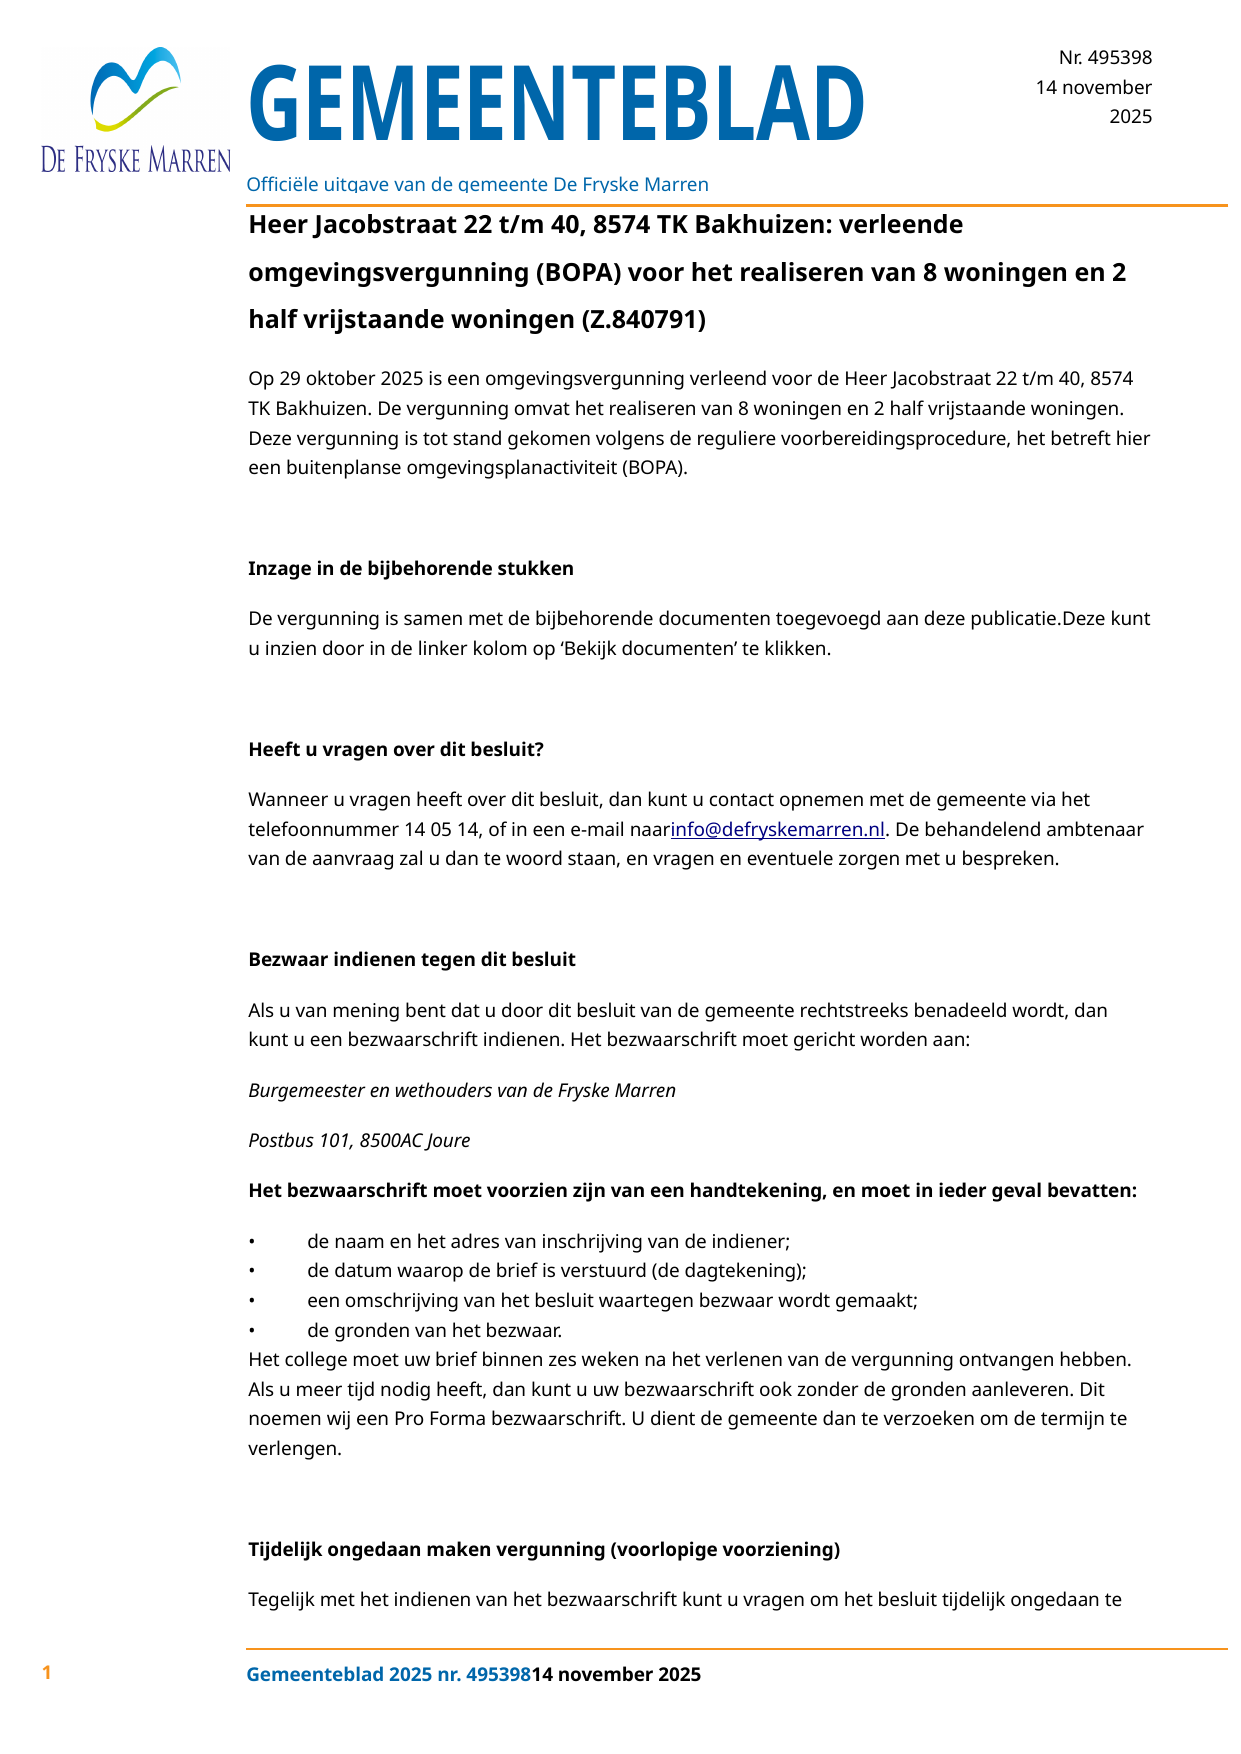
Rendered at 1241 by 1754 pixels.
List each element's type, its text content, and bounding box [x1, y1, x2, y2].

list de naam en het adres van inschrijving van de indiener; [248, 1228, 1152, 1254]
list de datum waarop de brief is verstuurd (de dagtekening); [248, 1258, 1152, 1283]
text Tijdelijk ongedaan maken vergunning (voorlopige voorziening) [248, 1536, 1152, 1562]
picture [41, 47, 231, 172]
list de gronden van het bezwaar. [248, 1317, 1152, 1342]
text Tegelijk met het indienen van het bezwaarschrift kunt u vragen om het besluit tijdelijk ongedaan te [248, 1586, 1152, 1612]
text Inzage in de bijbehorende stukken [248, 555, 1152, 581]
text Als u van mening bent dat u door dit besluit van de gemeente rechtstreeks benadeeld wordt, dan kunt u een bezwaarschrift indienen. Het bezwaarschrift moet gericht worden aan: [248, 997, 1152, 1052]
text Burgemeester en wethouders van de Fryske Marren [248, 1077, 1152, 1102]
text Heer Jacobstraat 22 t/m 40, 8574 TK Bakhuizen: verleende omgevingsvergunning (BOPA) voor het realiseren van 8 woningen en 2 half vrijstaande woningen (Z.840791) [248, 207, 1152, 336]
text Bezwaar indienen tegen dit besluit [248, 946, 1152, 972]
text Op 29 oktober 2025 is een omgevingsvergunning verleend voor de Heer Jacobstraat 22 t/m 40, 8574 TK Bakhuizen. De vergunning omvat het realiseren van 8 woningen en 2 half vrijstaande woningen. Deze vergunning is tot stand gekomen volgens de reguliere voorbereidingsprocedure, het betreft hier een buitenplanse omgevingsplanactiviteit (BOPA). [248, 366, 1152, 480]
text Wanneer u vragen heeft over dit besluit, dan kunt u contact opnemen met de gemeente via het telefoonnummer 14 05 14, of in een e-mail naarinfo@defryskemarren.nl. De behandelend ambtenaar van de aanvraag zal u dan te woord staan, en vragen en eventuele zorgen met u bespreken. [248, 786, 1152, 871]
text Heeft u vragen over dit besluit? [248, 736, 1152, 762]
list een omschrijving van het besluit waartegen bezwaar wordt gemaakt; [248, 1287, 1152, 1313]
text De vergunning is samen met de bijbehorende documenten toegevoegd aan deze publicatie.Deze kunt u inzien door in de linker kolom op ‘Bekijk documenten’ te klikken. [248, 606, 1152, 661]
text Het college moet uw brief binnen zes weken na het verlenen van de vergunning ontvangen hebben. Als u meer tijd nodig heeft, dan kunt u uw bezwaarschrift ook zonder de gronden aanleveren. Dit noemen wij een Pro Forma bezwaarschrift. U dient de gemeente dan te verzoeken om de termijn te verlengen. [248, 1346, 1152, 1461]
text Postbus 101, 8500AC Joure [248, 1127, 1152, 1153]
text Het bezwaarschrift moet voorzien zijn van een handtekening, en moet in ieder geval bevatten: [248, 1178, 1152, 1203]
